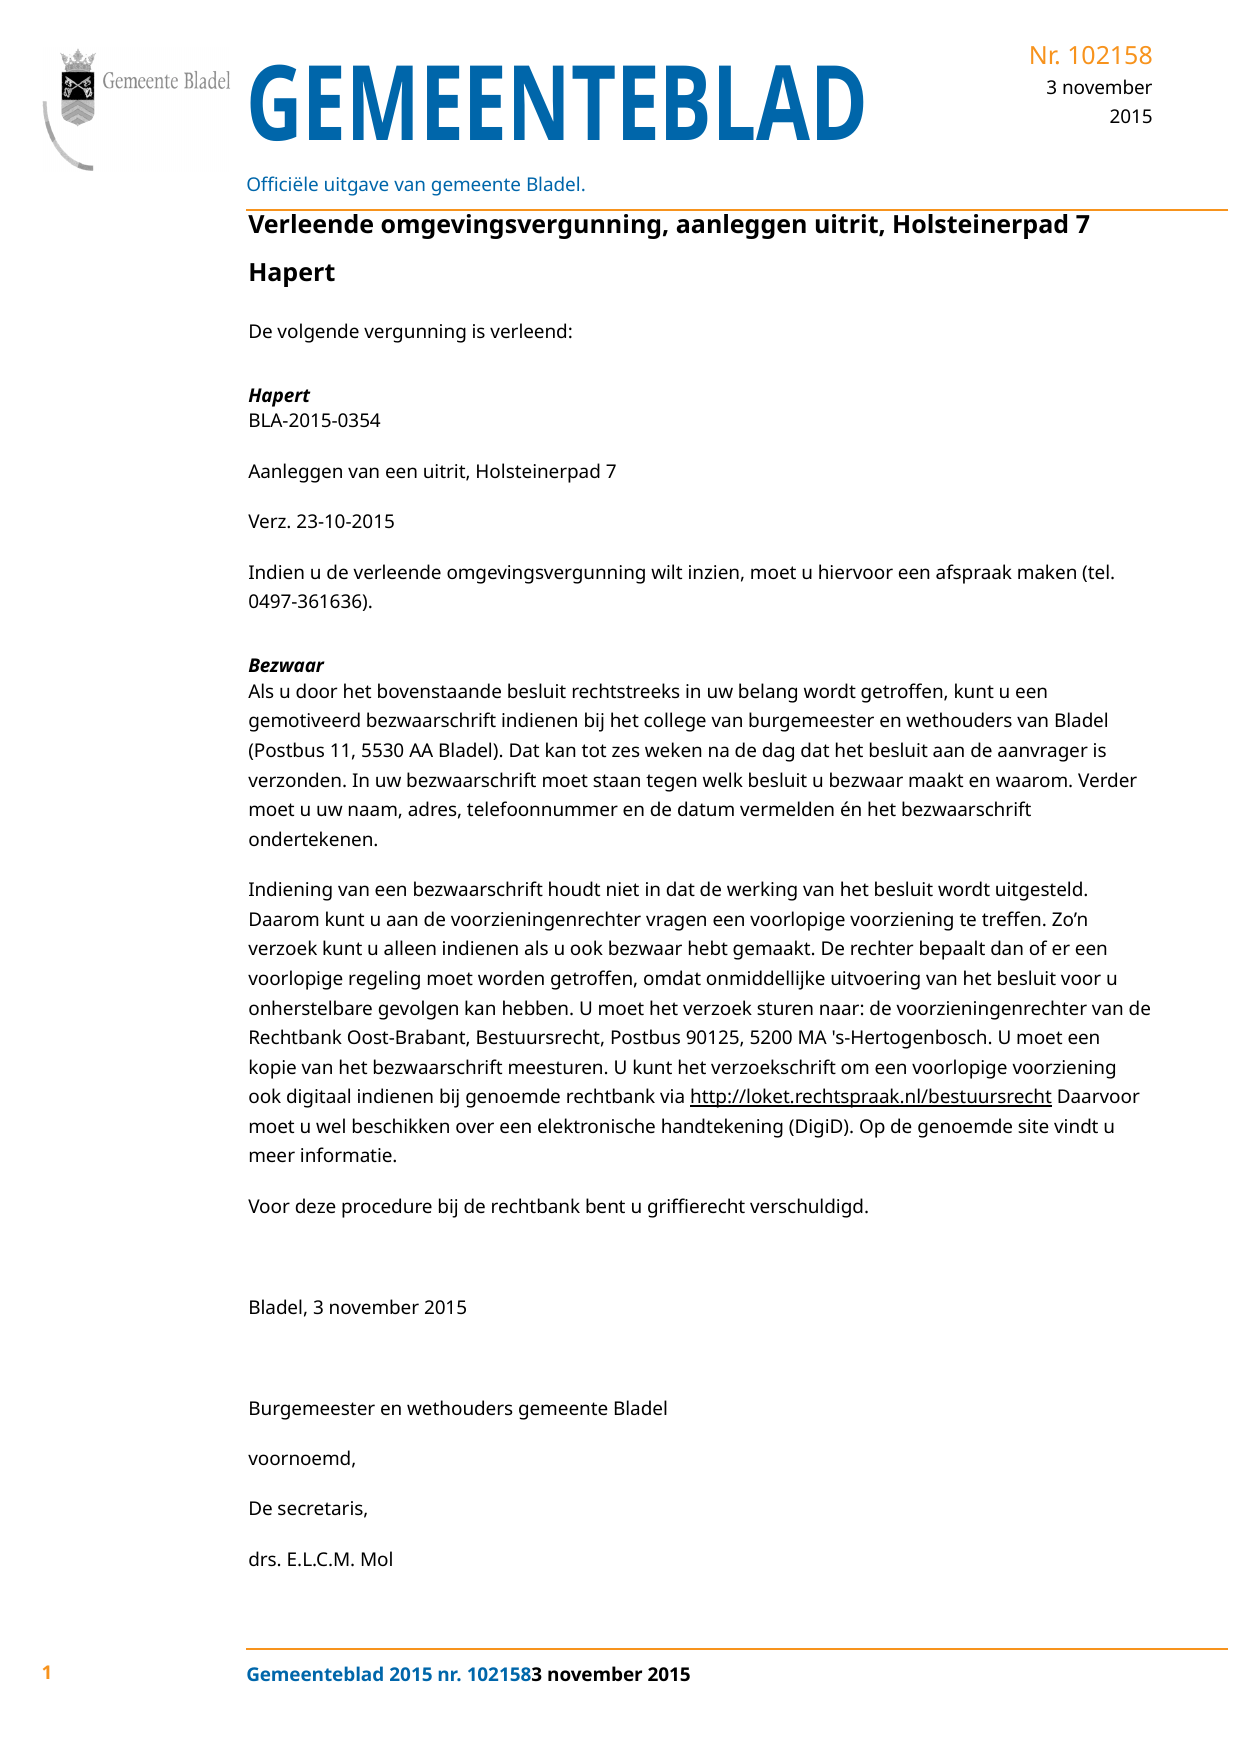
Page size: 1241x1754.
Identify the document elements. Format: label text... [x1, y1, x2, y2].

text drs. E.L.C.M. Mol [248, 1546, 1152, 1572]
text De secretaris, [248, 1496, 1152, 1521]
picture [41, 47, 231, 172]
text voornoemd, [248, 1445, 1152, 1471]
text Burgemeester en wethouders gemeente Bladel [248, 1395, 1152, 1421]
text Als u door het bovenstaande besluit rechtstreeks in uw belang wordt getroffen, kunt u een gemotiveerd bezwaarschrift indienen bij het college van burgemeester en wethouders van Bladel (Postbus 11, 5530 AA Bladel). Dat kan tot zes weken na de dag dat het besluit aan de aanvrager is verzonden. In uw bezwaarschrift moet staan tegen welk besluit u bezwaar maakt en waarom. Verder moet u uw naam, adres, telefoonnummer en de datum vermelden én het bezwaarschrift ondertekenen. [248, 678, 1152, 852]
text Aanleggen van een uitrit, Holsteinerpad 7 [248, 458, 1152, 484]
text Indiening van een bezwaarschrift houdt niet in dat de werking van het besluit wordt uitgesteld. Daarom kunt u aan de voorzieningenrechter vragen een voorlopige voorziening te treffen. Zo’n verzoek kunt u alleen indienen als u ook bezwaar hebt gemaakt. De rechter bepaalt dan of er een voorlopige regeling moet worden getroffen, omdat onmiddellijke uitvoering van het besluit voor u onherstelbare gevolgen kan hebben. U moet het verzoek sturen naar: de voorzieningenrechter van de Rechtbank Oost-Brabant, Bestuursrecht, Postbus 90125, 5200 MA 's-Hertogenbosch. U moet een kopie van het bezwaarschrift meesturen. U kunt het verzoekschrift om een voorlopige voorziening ook digitaal indienen bij genoemde rechtbank via http://loket.rechtspraak.nl/bestuursrecht Daarvoor moet u wel beschikken over een elektronische handtekening (DigiD). Op de genoemde site vindt u meer informatie. [248, 876, 1152, 1168]
text De volgende vergunning is verleend: [248, 318, 1152, 344]
text Hapert [248, 382, 1152, 408]
text Bezwaar [248, 652, 1152, 678]
text Indien u de verleende omgevingsvergunning wilt inzien, moet u hiervoor een afspraak maken (tel. 0497-361636). [248, 559, 1152, 614]
text Verleende omgevingsvergunning, aanleggen uitrit, Holsteinerpad 7 Hapert [248, 211, 1152, 288]
text BLA-2015-0354 [248, 408, 1152, 433]
text Bladel, 3 november 2015 [248, 1294, 1152, 1320]
text Voor deze procedure bij de rechtbank bent u griffierecht verschuldigd. [248, 1193, 1152, 1219]
text Verz. 23-10-2015 [248, 508, 1152, 534]
